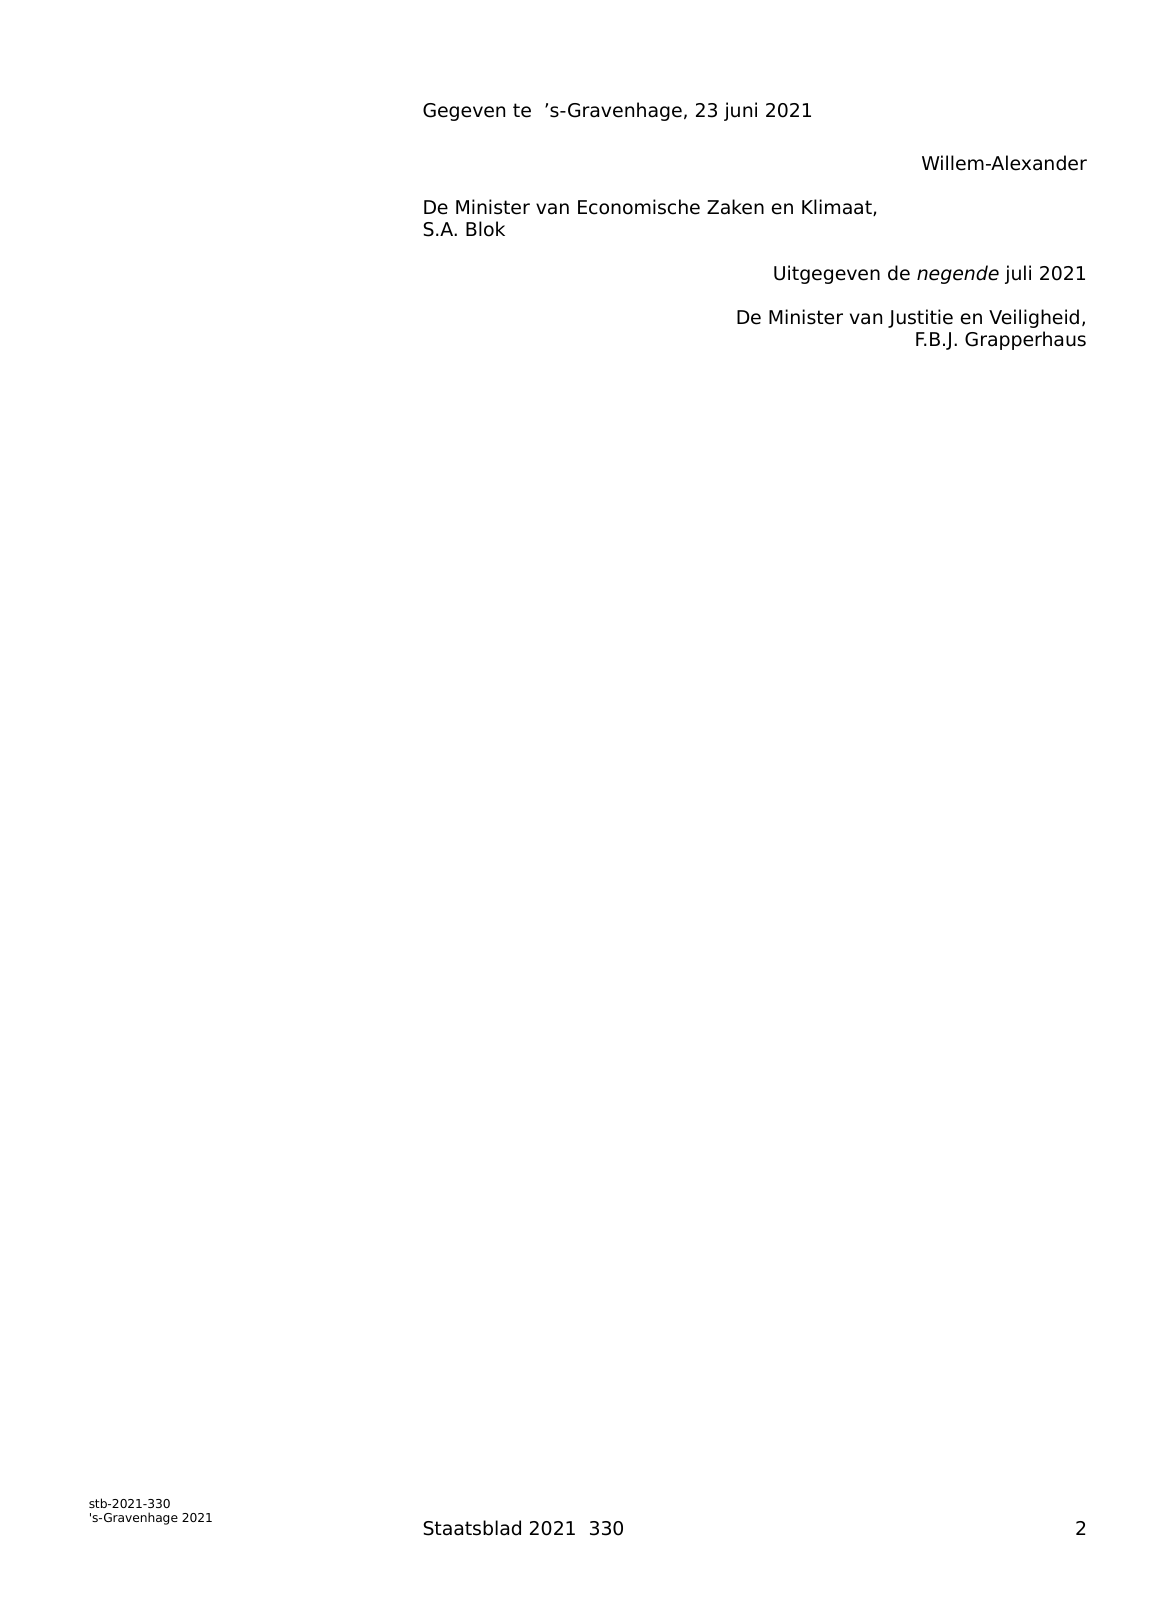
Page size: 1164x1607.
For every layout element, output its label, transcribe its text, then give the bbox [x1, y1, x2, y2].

text De Minister van Justitie en Veiligheid, F.B.J. Grapperhaus [422, 307, 1087, 351]
text Gegeven te ’s-Gravenhage, 23 juni 2021 [422, 100, 1087, 122]
text Uitgegeven de negende juli 2021 [422, 263, 1087, 285]
text stb-2021-330 [88, 1497, 323, 1511]
text 's-Gravenhage 2021 [88, 1511, 323, 1525]
text Willem-Alexander [422, 152, 1087, 174]
text De Minister van Economische Zaken en Klimaat, S.A. Blok [422, 197, 1087, 241]
